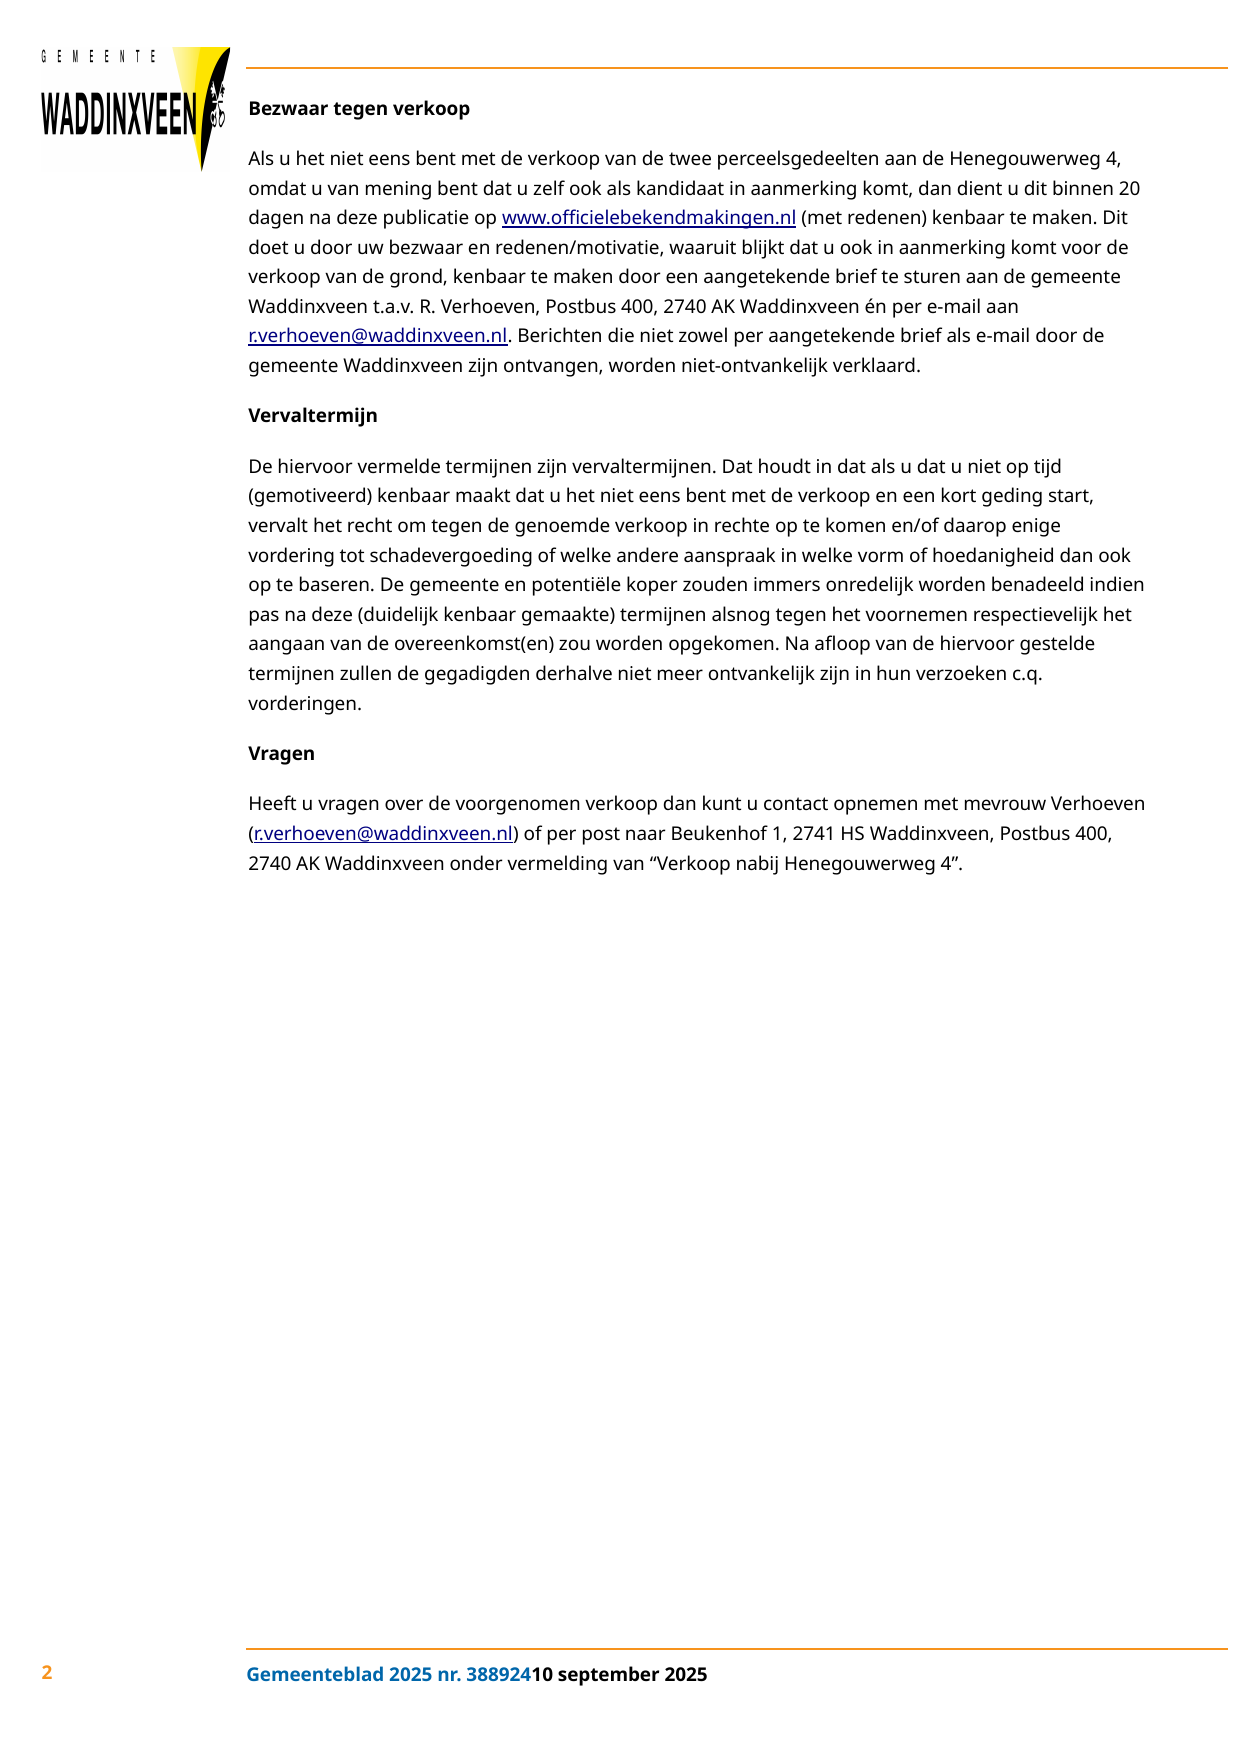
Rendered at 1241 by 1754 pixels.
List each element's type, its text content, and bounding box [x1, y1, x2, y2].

text Heeft u vragen over de voorgenomen verkoop dan kunt u contact opnemen met mevrouw Verhoeven (r.verhoeven@waddinxveen.nl) of per post naar Beukenhof 1, 2741 HS Waddinxveen, Postbus 400, 2740 AK Waddinxveen onder vermelding van “Verkoop nabij Henegouwerweg 4”. [248, 791, 1152, 876]
picture [41, 47, 231, 172]
text Als u het niet eens bent met de verkoop van de twee perceelsgedeelten aan de Henegouwerweg 4, omdat u van mening bent dat u zelf ook als kandidaat in aanmerking komt, dan dient u dit binnen 20 dagen na deze publicatie op www.officielebekendmakingen.nl (met redenen) kenbaar te maken. Dit doet u door uw bezwaar en redenen/motivatie, waaruit blijkt dat u ook in aanmerking komt voor de verkoop van de grond, kenbaar te maken door een aangetekende brief te sturen aan de gemeente Waddinxveen t.a.v. R. Verhoeven, Postbus 400, 2740 AK Waddinxveen én per e-mail aan r.verhoeven@waddinxveen.nl. Berichten die niet zowel per aangetekende brief als e-mail door de gemeente Waddinxveen zijn ontvangen, worden niet-ontvankelijk verklaard. [248, 145, 1152, 378]
text Bezwaar tegen verkoop [248, 95, 1152, 121]
text Vragen [248, 740, 1152, 766]
text Vervaltermijn [248, 403, 1152, 428]
text De hiervoor vermelde termijnen zijn vervaltermijnen. Dat houdt in dat als u dat u niet op tijd (gemotiveerd) kenbaar maakt dat u het niet eens bent met de verkoop en een kort geding start, vervalt het recht om tegen de genoemde verkoop in rechte op te komen en/of daarop enige vordering tot schadevergoeding of welke andere aanspraak in welke vorm of hoedanigheid dan ook op te baseren. De gemeente en potentiële koper zouden immers onredelijk worden benadeeld indien pas na deze (duidelijk kenbaar gemaakte) termijnen alsnog tegen het voornemen respectievelijk het aangaan van de overeenkomst(en) zou worden opgekomen. Na afloop van de hiervoor gestelde termijnen zullen de gegadigden derhalve niet meer ontvankelijk zijn in hun verzoeken c.q. vorderingen. [248, 453, 1152, 716]
